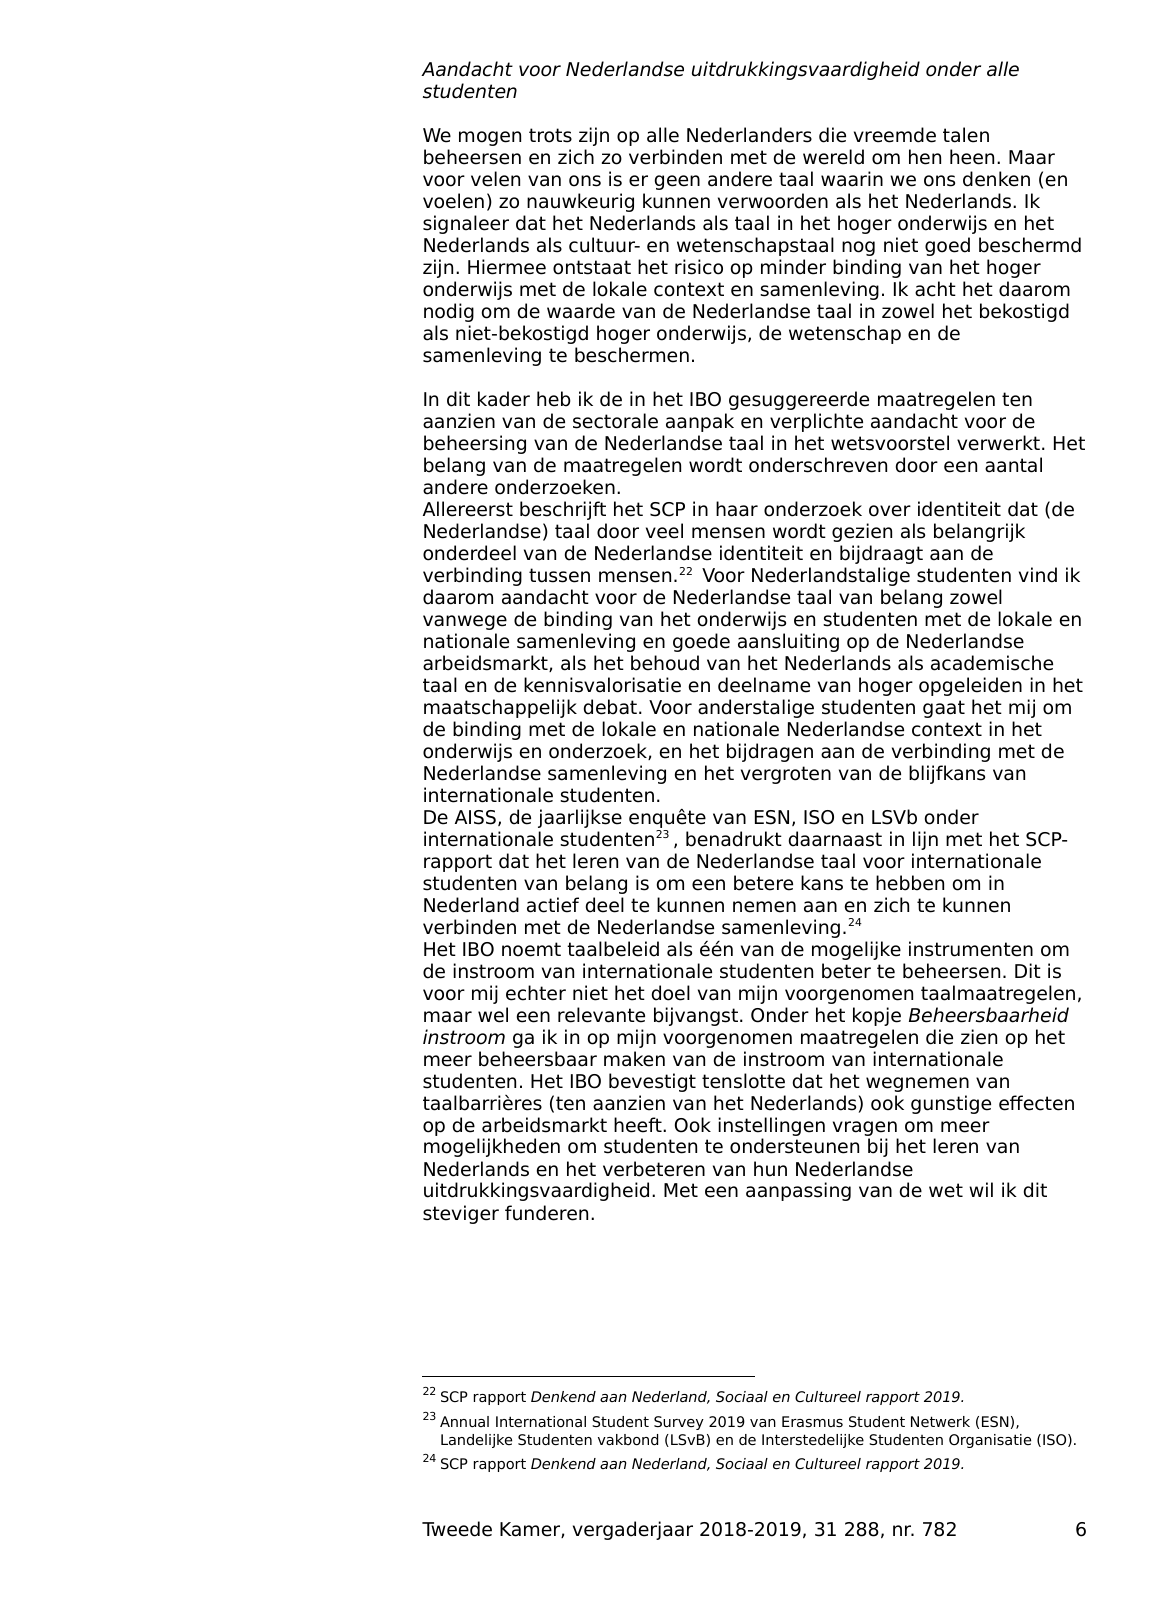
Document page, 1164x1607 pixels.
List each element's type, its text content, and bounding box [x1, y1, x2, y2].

text Het IBO noemt taalbeleid als één van de mogelijke instrumenten om de instroom van internationale studenten beter te beheersen. Dit is voor mij echter niet het doel van mijn voorgenomen taalmaatregelen, maar wel een relevante bijvangst. Onder het kopje Beheersbaarheid instroom ga ik in op mijn voorgenomen maatregelen die zien op het meer beheersbaar maken van de instroom van internationale studenten. Het IBO bevestigt tenslotte dat het wegnemen van taalbarrières (ten aanzien van het Nederlands) ook gunstige effecten op de arbeidsmarkt heeft. Ook instellingen vragen om meer mogelijkheden om studenten te ondersteunen bij het leren van Nederlands en het verbeteren van hun Nederlandse uitdrukkingsvaardigheid. Met een aanpassing van de wet wil ik dit steviger funderen. [422, 939, 1087, 1224]
text SCP rapport Denkend aan Nederland, Sociaal en Cultureel rapport 2019. [422, 1452, 1087, 1474]
text SCP rapport Denkend aan Nederland, Sociaal en Cultureel rapport 2019. [422, 1385, 1087, 1407]
text We mogen trots zijn op alle Nederlanders die vreemde talen beheersen en zich zo verbinden met de wereld om hen heen. Maar voor velen van ons is er geen andere taal waarin we ons denken (en voelen) zo nauwkeurig kunnen verwoorden als het Nederlands. Ik signaleer dat het Nederlands als taal in het hoger onderwijs en het Nederlands als cultuur- en wetenschapstaal nog niet goed beschermd zijn. Hiermee ontstaat het risico op minder binding van het hoger onderwijs met de lokale context en samenleving. Ik acht het daarom nodig om de waarde van de Nederlandse taal in zowel het bekostigd als niet-bekostigd hoger onderwijs, de wetenschap en de samenleving te beschermen. [422, 125, 1087, 367]
text Allereerst beschrijft het SCP in haar onderzoek over identiteit dat (de Nederlandse) taal door veel mensen wordt gezien als belangrijk onderdeel van de Nederlandse identiteit en bijdraagt aan de verbinding tussen mensen. Voor Nederlandstalige studenten vind ik daarom aandacht voor de Nederlandse taal van belang zowel vanwege de binding van het onderwijs en studenten met de lokale en nationale samenleving en goede aansluiting op de Nederlandse arbeidsmarkt, als het behoud van het Nederlands als academische taal en de kennisvalorisatie en deelname van hoger opgeleiden in het maatschappelijk debat. Voor anderstalige studenten gaat het mij om de binding met de lokale en nationale Nederlandse context in het onderwijs en onderzoek, en het bijdragen aan de verbinding met de Nederlandse samenleving en het vergroten van de blijfkans van internationale studenten. [422, 499, 1087, 807]
subtitle Aandacht voor Nederlandse uitdrukkingsvaardigheid onder alle studenten [422, 59, 1087, 103]
text Annual International Student Survey 2019 van Erasmus Student Netwerk (ESN), Landelijke Studenten vakbond (LSvB) en de Interstedelijke Studenten Organisatie (ISO). [422, 1410, 1087, 1449]
text De AISS, de jaarlijkse enquête van ESN, ISO en LSVb onder internationale studenten, benadrukt daarnaast in lijn met het SCP-rapport dat het leren van de Nederlandse taal voor internationale studenten van belang is om een betere kans te hebben om in Nederland actief deel te kunnen nemen aan en zich te kunnen verbinden met de Nederlandse samenleving. [422, 807, 1087, 939]
text In dit kader heb ik de in het IBO gesuggereerde maatregelen ten aanzien van de sectorale aanpak en verplichte aandacht voor de beheersing van de Nederlandse taal in het wetsvoorstel verwerkt. Het belang van de maatregelen wordt onderschreven door een aantal andere onderzoeken. [422, 389, 1087, 499]
